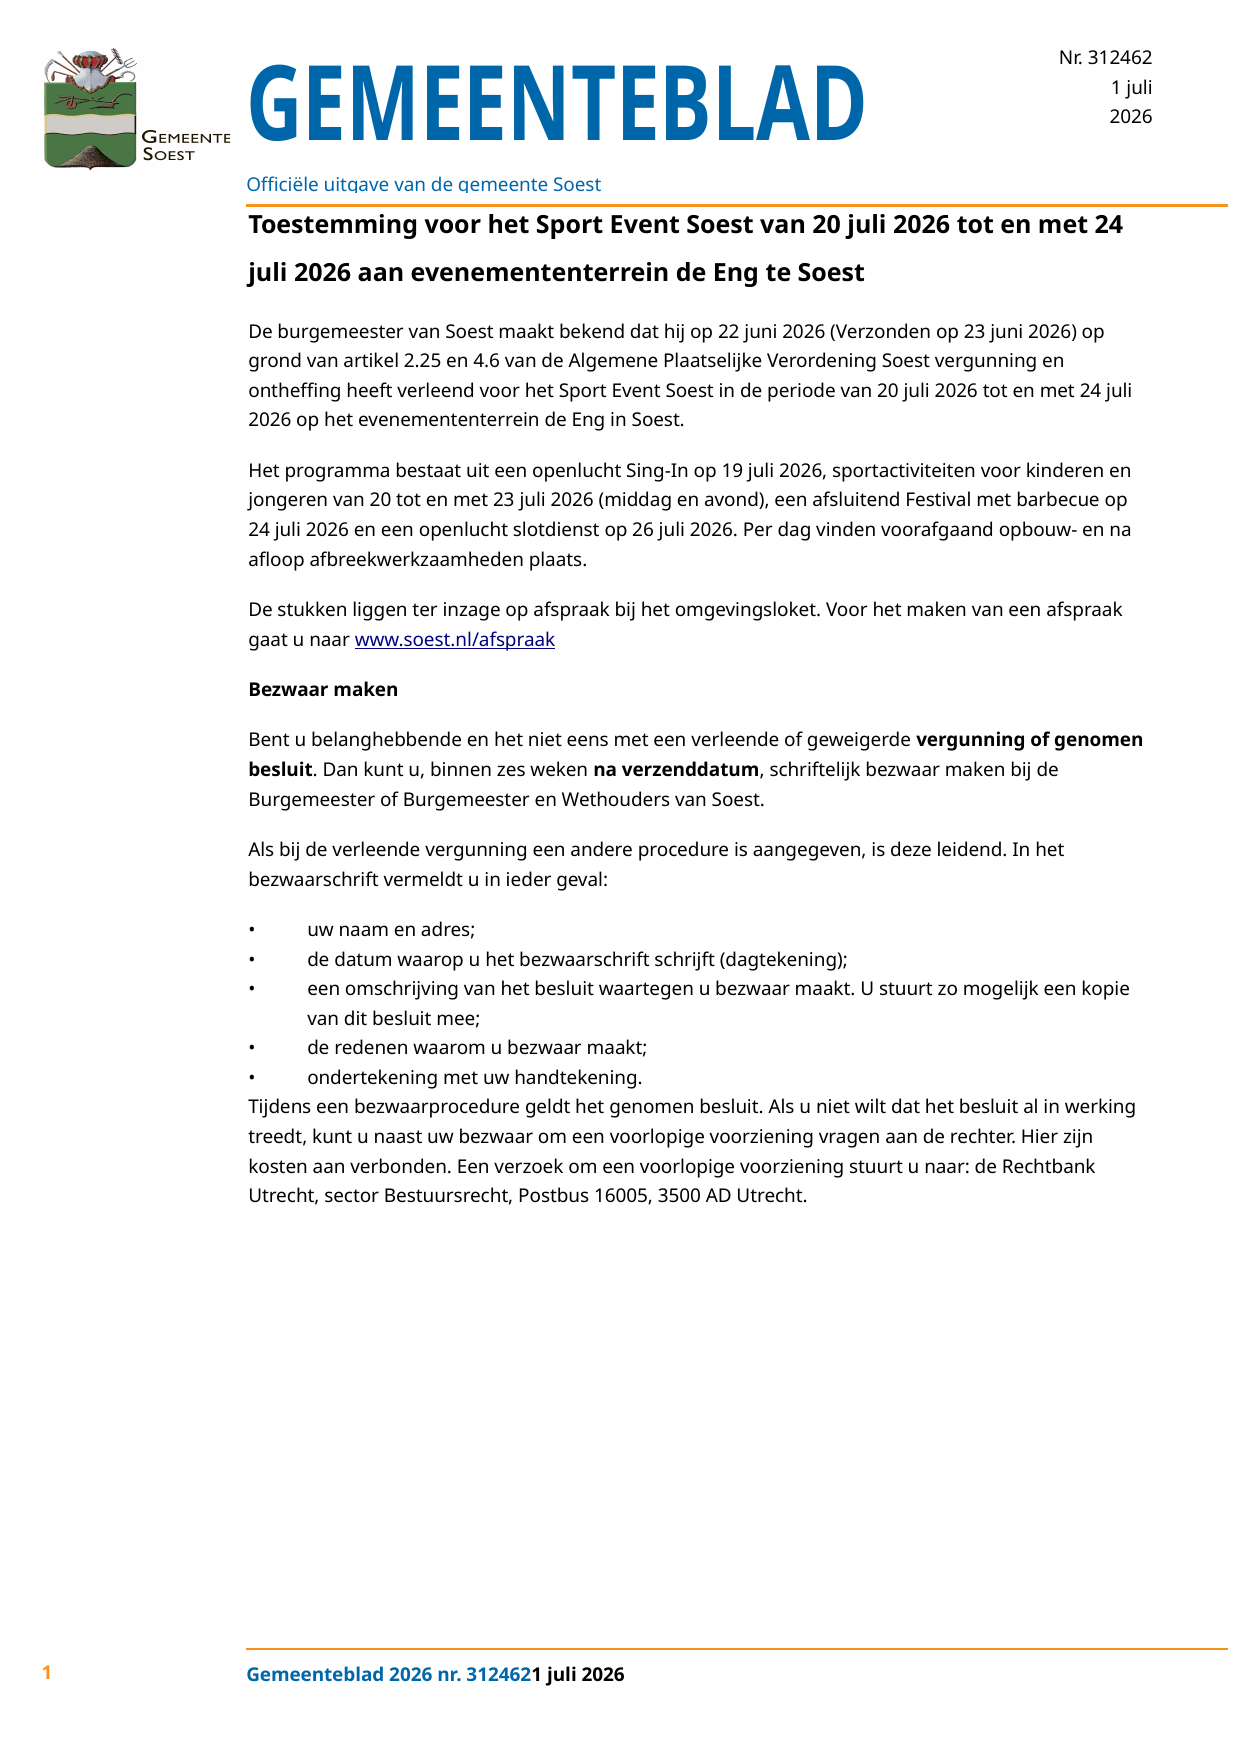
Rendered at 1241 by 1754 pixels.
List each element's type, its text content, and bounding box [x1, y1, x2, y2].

list de datum waarop u het bezwaarschrift schrijft (dagtekening); [248, 946, 1152, 972]
text De burgemeester van Soest maakt bekend dat hij op 22 juni 2026 (Verzonden op 23 juni 2026) op grond van artikel 2.25 en 4.6 van de Algemene Plaatselijke Verordening Soest vergunning en ontheffing heeft verleend voor het Sport Event Soest in de periode van 20 juli 2026 tot en met 24 juli 2026 op het evenemententerrein de Eng in Soest. [248, 318, 1152, 432]
text De stukken liggen ter inzage op afspraak bij het omgevingsloket. Voor het maken van een afspraak gaat u naar www.soest.nl/afspraak [248, 596, 1152, 652]
picture [41, 47, 231, 172]
list ondertekening met uw handtekening. [248, 1064, 1152, 1090]
list de redenen waarom u bezwaar maakt; [248, 1034, 1152, 1060]
list een omschrijving van het besluit waartegen u bezwaar maakt. U stuurt zo mogelijk een kopie van dit besluit mee; [248, 975, 1152, 1031]
text Het programma bestaat uit een openlucht Sing-In op 19 juli 2026, sportactiviteiten voor kinderen en jongeren van 20 tot en met 23 juli 2026 (middag en avond), een afsluitend Festival met barbecue op 24 juli 2026 en een openlucht slotdienst op 26 juli 2026. Per dag vinden voorafgaand opbouw- en na afloop afbreekwerkzaamheden plaats. [248, 457, 1152, 572]
text Bent u belanghebbende en het niet eens met een verleende of geweigerde vergunning of genomen besluit. Dan kunt u, binnen zes weken na verzenddatum, schriftelijk bezwaar maken bij de Burgemeester of Burgemeester en Wethouders van Soest. [248, 727, 1152, 812]
list uw naam en adres; [248, 916, 1152, 942]
text Tijdens een bezwaarprocedure geldt het genomen besluit. Als u niet wilt dat het besluit al in werking treedt, kunt u naast uw bezwaar om een voorlopige voorziening vragen aan de rechter. Hier zijn kosten aan verbonden. Een verzoek om een voorlopige voorziening stuurt u naar: de Rechtbank Utrecht, sector Bestuursrecht, Postbus 16005, 3500 AD Utrecht. [248, 1094, 1152, 1208]
text Als bij de verleende vergunning een andere procedure is aangegeven, is deze leidend. In het bezwaarschrift vermeldt u in ieder geval: [248, 836, 1152, 892]
text Toestemming voor het Sport Event Soest van 20 juli 2026 tot en met 24 juli 2026 aan evenemententerrein de Eng te Soest [248, 207, 1152, 288]
text Bezwaar maken [248, 676, 1152, 702]
